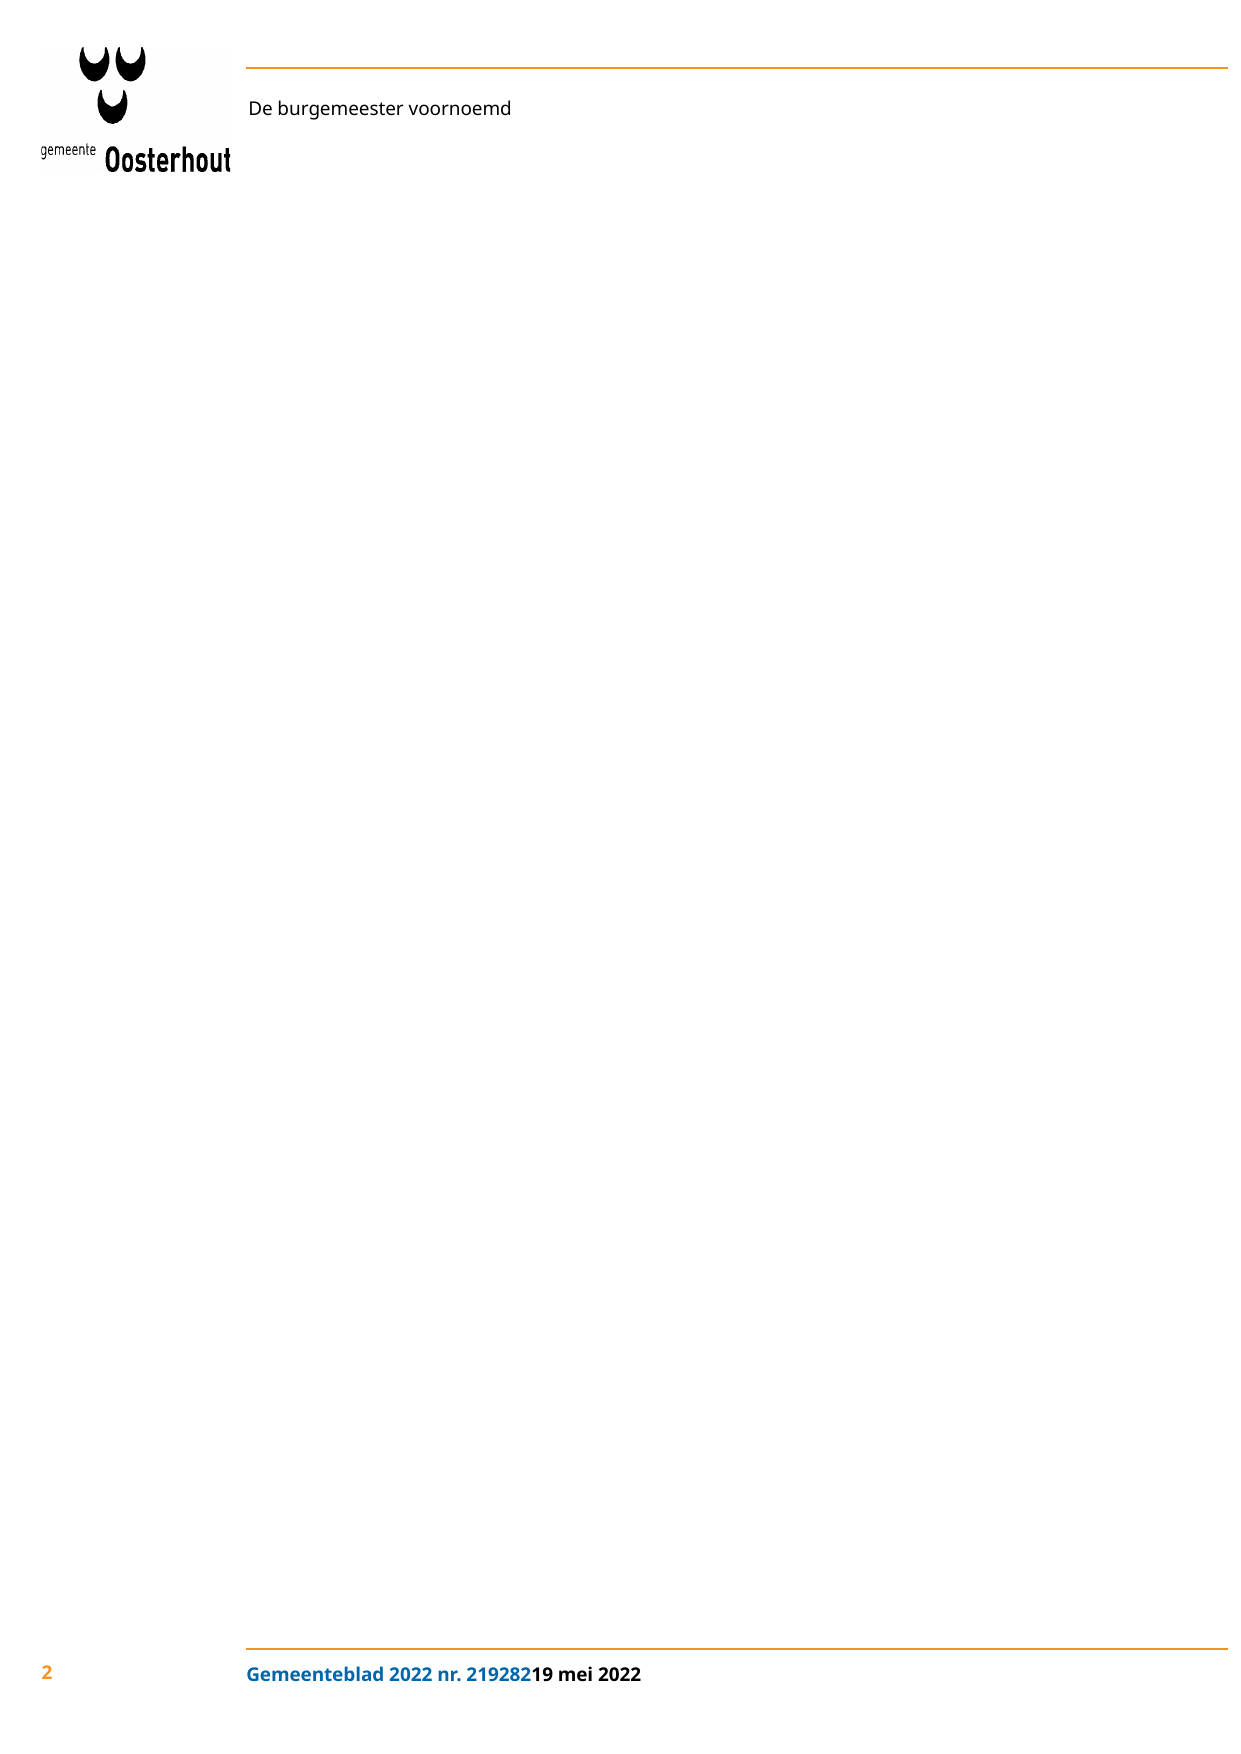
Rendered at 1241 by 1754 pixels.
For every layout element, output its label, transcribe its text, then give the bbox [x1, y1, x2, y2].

text De burgemeester voornoemd [248, 95, 1152, 121]
picture [41, 47, 231, 172]
